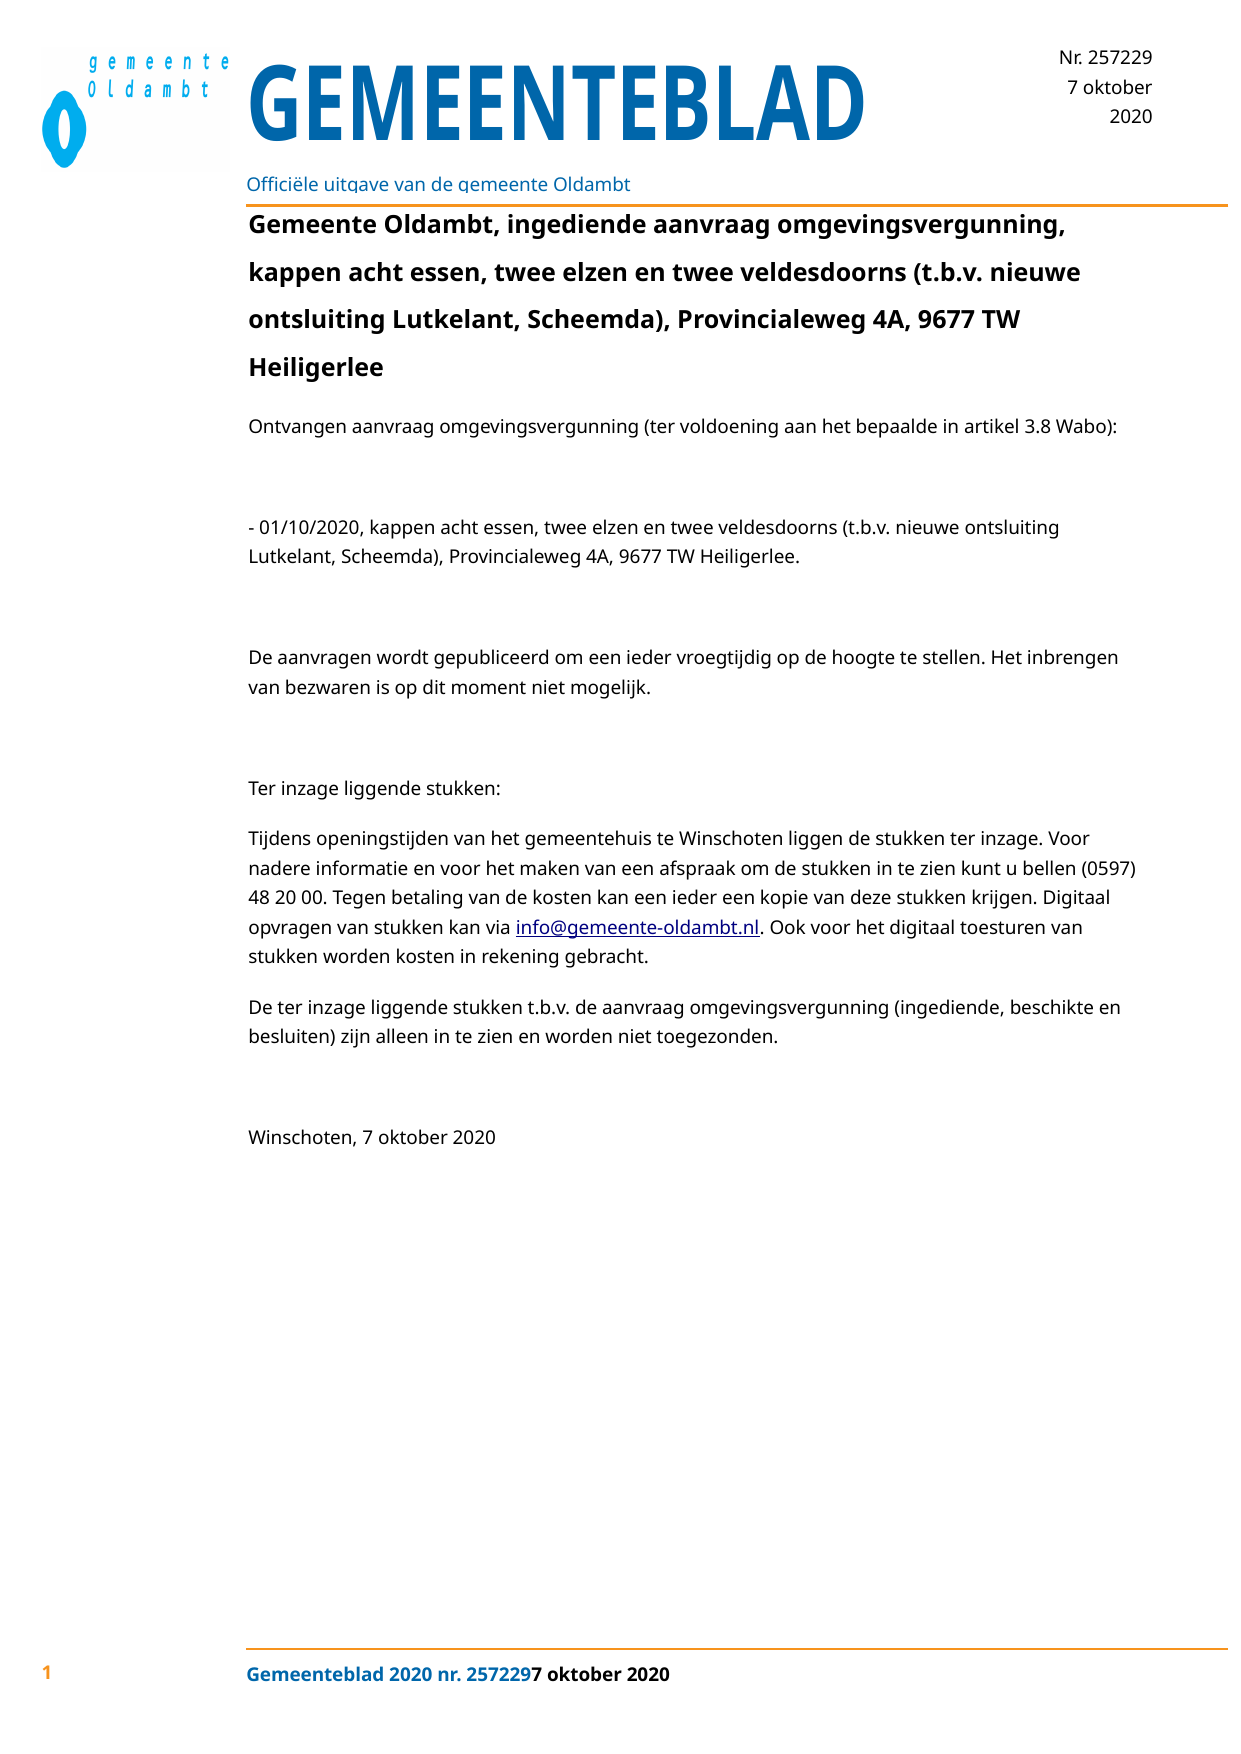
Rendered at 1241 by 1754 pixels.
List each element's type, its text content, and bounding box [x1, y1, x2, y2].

text Ontvangen aanvraag omgevingsvergunning (ter voldoening aan het bepaalde in artikel 3.8 Wabo): [248, 413, 1152, 439]
text Winschoten, 7 oktober 2020 [248, 1124, 1152, 1150]
text Tijdens openingstijden van het gemeentehuis te Winschoten liggen de stukken ter inzage. Voor nadere informatie en voor het maken van een afspraak om de stukken in te zien kunt u bellen (0597) 48 20 00. Tegen betaling van de kosten kan een ieder een kopie van deze stukken krijgen. Digitaal opvragen van stukken kan via info@gemeente-oldambt.nl. Ook voor het digitaal toesturen van stukken worden kosten in rekening gebracht. [248, 825, 1152, 969]
text - 01/10/2020, kappen acht essen, twee elzen en twee veldesdoorns (t.b.v. nieuwe ontsluiting Lutkelant, Scheemda), Provincialeweg 4A, 9677 TW Heiligerlee. [248, 514, 1152, 569]
text De aanvragen wordt gepubliceerd om een ieder vroegtijdig op de hoogte te stellen. Het inbrengen van bezwaren is op dit moment niet mogelijk. [248, 644, 1152, 700]
text De ter inzage liggende stukken t.b.v. de aanvraag omgevingsvergunning (ingediende, beschikte en besluiten) zijn alleen in te zien en worden niet toegezonden. [248, 994, 1152, 1049]
text Ter inzage liggende stukken: [248, 775, 1152, 801]
text Gemeente Oldambt, ingediende aanvraag omgevingsvergunning, kappen acht essen, twee elzen en twee veldesdoorns (t.b.v. nieuwe ontsluiting Lutkelant, Scheemda), Provincialeweg 4A, 9677 TW Heiligerlee [248, 207, 1152, 384]
picture [41, 47, 231, 172]
